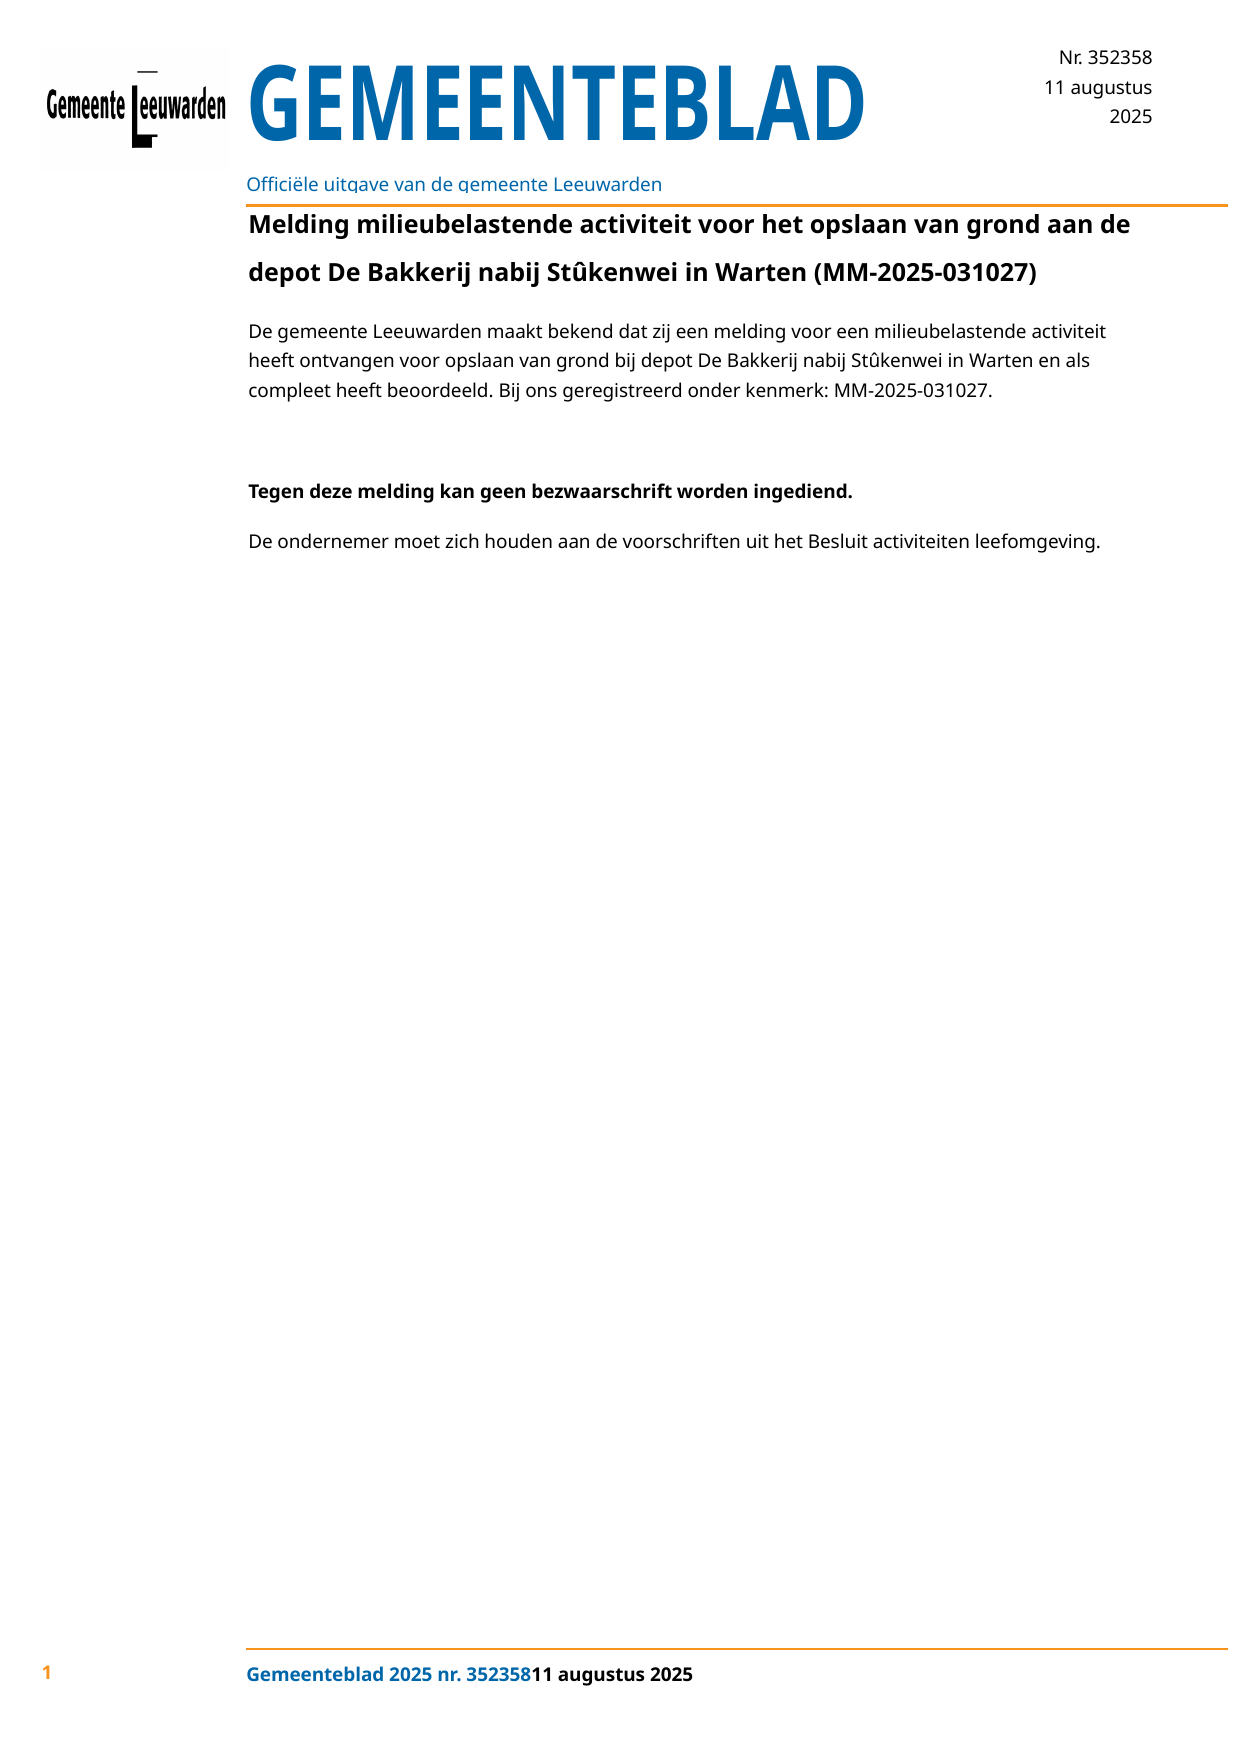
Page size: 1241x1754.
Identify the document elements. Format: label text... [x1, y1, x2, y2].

picture [41, 47, 231, 172]
text De gemeente Leeuwarden maakt bekend dat zij een melding voor een milieubelastende activiteit heeft ontvangen voor opslaan van grond bij depot De Bakkerij nabij Stûkenwei in Warten en als compleet heeft beoordeeld. Bij ons geregistreerd onder kenmerk: MM-2025-031027. [248, 318, 1152, 403]
text Tegen deze melding kan geen bezwaarschrift worden ingediend. [248, 478, 1152, 504]
text Melding milieubelastende activiteit voor het opslaan van grond aan de depot De Bakkerij nabij Stûkenwei in Warten (MM-2025-031027) [248, 207, 1152, 288]
text De ondernemer moet zich houden aan de voorschriften uit het Besluit activiteiten leefomgeving. [248, 528, 1152, 554]
